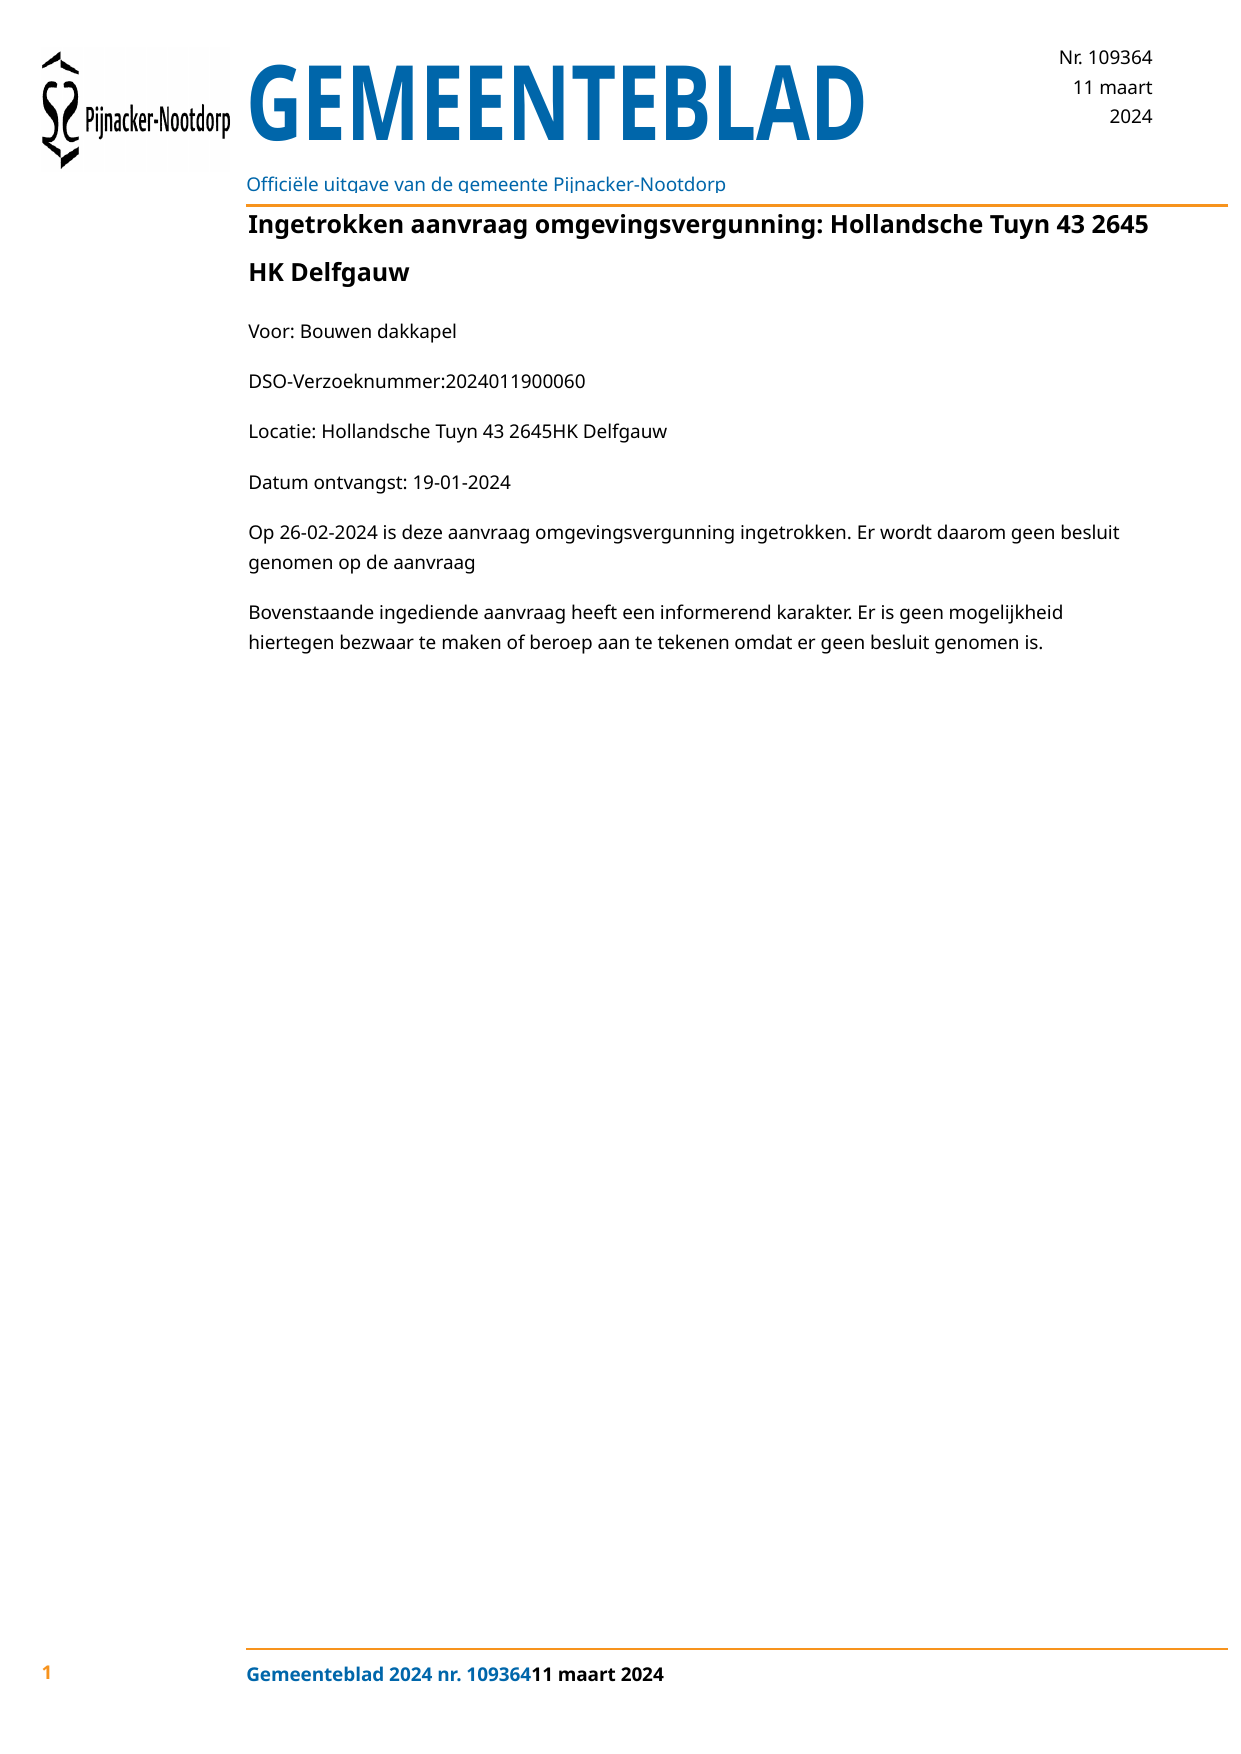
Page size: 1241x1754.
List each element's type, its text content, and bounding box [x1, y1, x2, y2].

text Voor: Bouwen dakkapel [248, 318, 1152, 344]
text DSO-Verzoeknummer:2024011900060 [248, 368, 1152, 394]
text Datum ontvangst: 19-01-2024 [248, 469, 1152, 495]
text Ingetrokken aanvraag omgevingsvergunning: Hollandsche Tuyn 43 2645 HK Delfgauw [248, 207, 1152, 288]
text Op 26-02-2024 is deze aanvraag omgevingsvergunning ingetrokken. Er wordt daarom geen besluit genomen op de aanvraag [248, 519, 1152, 575]
text Locatie: Hollandsche Tuyn 43 2645HK Delfgauw [248, 419, 1152, 444]
text Bovenstaande ingediende aanvraag heeft een informerend karakter. Er is geen mogelijkheid hiertegen bezwaar te maken of beroep aan te tekenen omdat er geen besluit genomen is. [248, 599, 1152, 655]
picture [41, 47, 231, 172]
